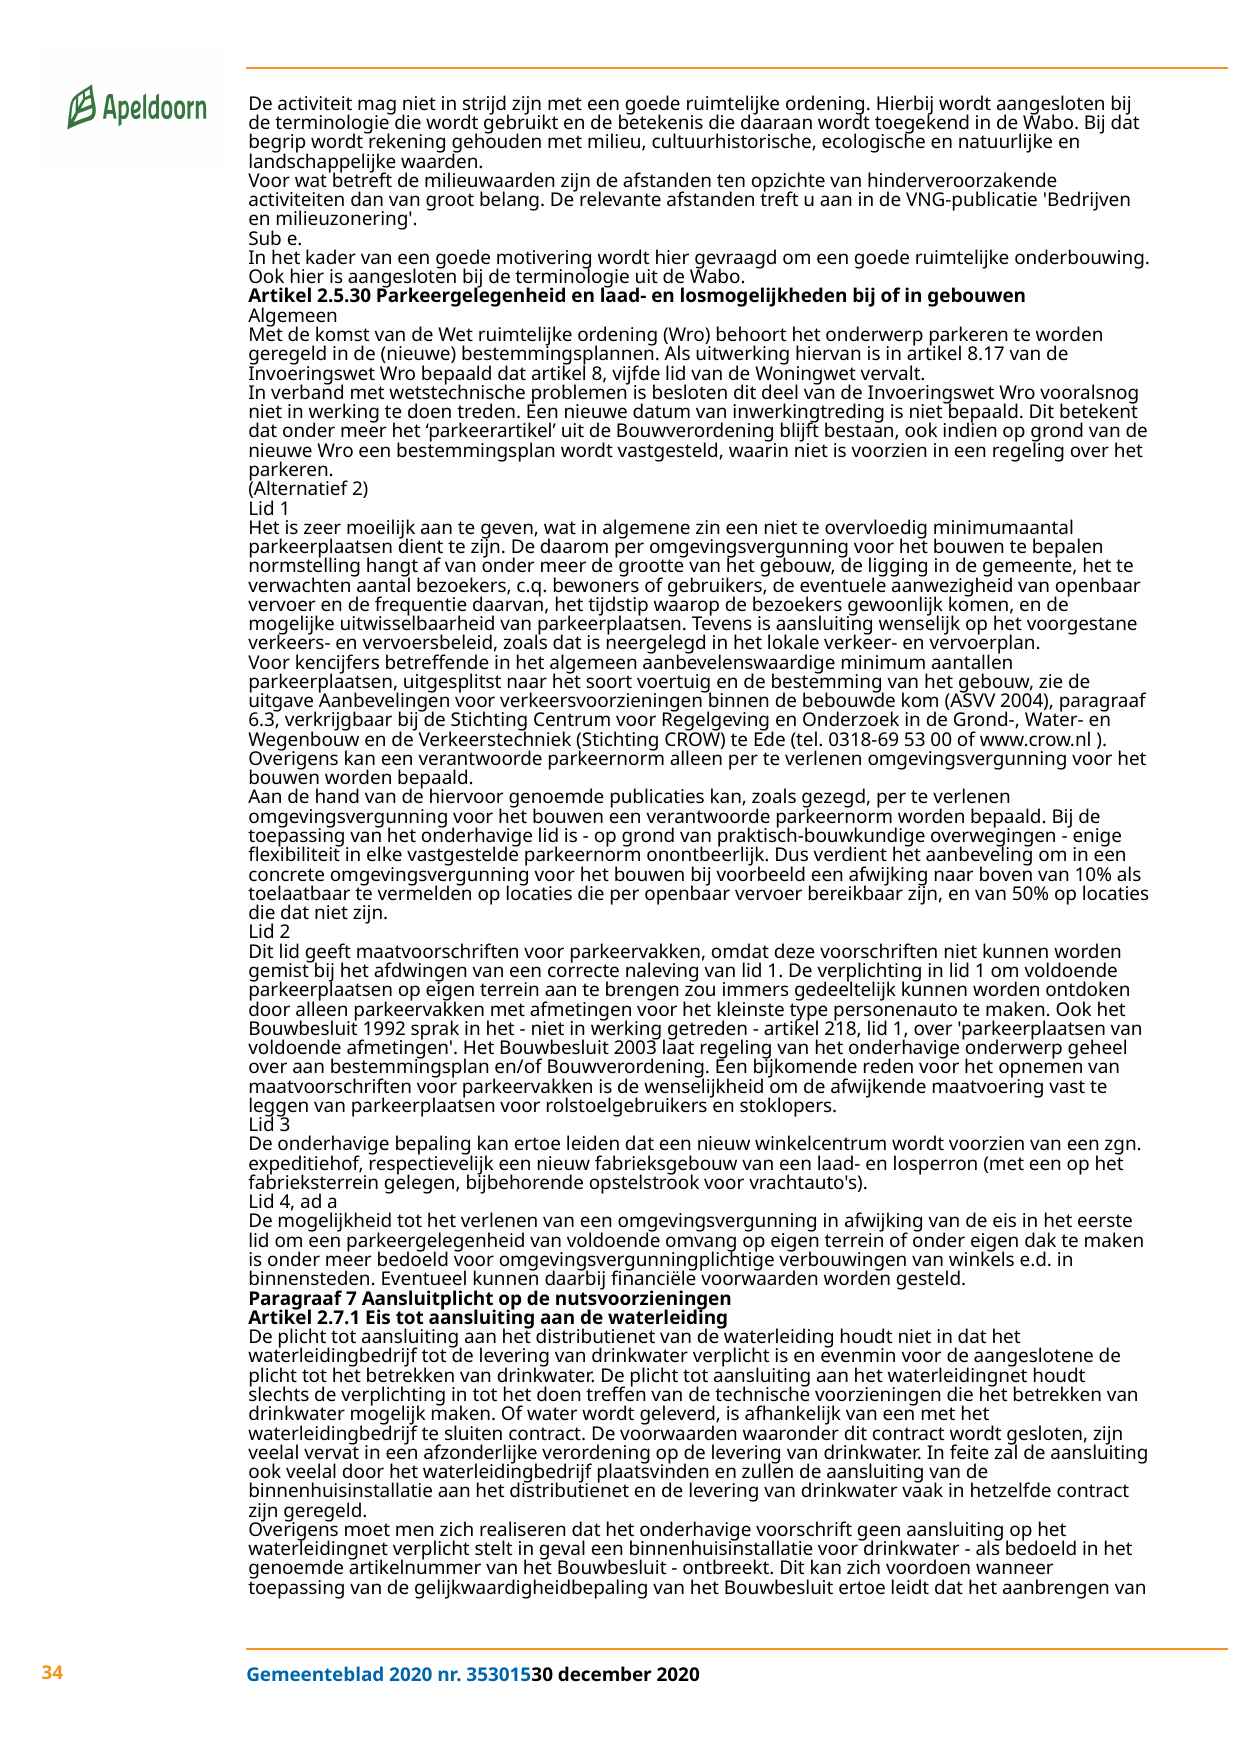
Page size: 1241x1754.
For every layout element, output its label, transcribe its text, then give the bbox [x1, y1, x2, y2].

text Lid 3 [248, 1116, 1152, 1135]
text Aan de hand van de hiervoor genoemde publicaties kan, zoals gezegd, per te verlenen omgevingsvergunning voor het bouwen een verantwoorde parkeernorm worden bepaald. Bij de toepassing van het onderhavige lid is - op grond van praktisch-bouwkundige overwegingen - enige flexibiliteit in elke vastgestelde parkeernorm onontbeerlijk. Dus verdient het aanbeveling om in een concrete omgevingsvergunning voor het bouwen bij voorbeeld een afwijking naar boven van 10% als toelaatbaar te vermelden op locaties die per openbaar vervoer bereikbaar zijn, en van 50% op locaties die dat niet zijn. [248, 788, 1152, 923]
text Overigens moet men zich realiseren dat het onderhavige voorschrift geen aansluiting op het waterleidingnet verplicht stelt in geval een binnenhuisinstallatie voor drinkwater - als bedoeld in het genoemde artikelnummer van het Bouwbesluit - ontbreekt. Dit kan zich voordoen wanneer toepassing van de gelijkwaardigheidbepaling van het Bouwbesluit ertoe leidt dat het aanbrengen van [248, 1521, 1152, 1598]
text Lid 4, ad a [248, 1193, 1152, 1212]
text De activiteit mag niet in strijd zijn met een goede ruimtelijke ordening. Hierbij wordt aangesloten bij de terminologie die wordt gebruikt en de betekenis die daaraan wordt toegekend in de Wabo. Bij dat begrip wordt rekening gehouden met milieu, cultuurhistorische, ecologische en natuurlijke en landschappelijke waarden. [248, 95, 1152, 172]
text Voor kencijfers betreffende in het algemeen aanbevelenswaardige minimum aantallen parkeerplaatsen, uitgesplitst naar het soort voertuig en de bestemming van het gebouw, zie de uitgave Aanbevelingen voor verkeersvoorzieningen binnen de bebouwde kom (ASVV 2004), paragraaf 6.3, verkrijgbaar bij de Stichting Centrum voor Regelgeving en Onderzoek in de Grond-, Water- en Wegenbouw en de Verkeerstechniek (Stichting CROW) te Ede (tel. 0318-69 53 00 of www.crow.nl ). Overigens kan een verantwoorde parkeernorm alleen per te verlenen omgevingsvergunning voor het bouwen worden bepaald. [248, 654, 1152, 788]
text (Alternatief 2) [248, 480, 1152, 499]
text Met de komst van de Wet ruimtelijke ordening (Wro) behoort het onderwerp parkeren te worden geregeld in de (nieuwe) bestemmingsplannen. Als uitwerking hiervan is in artikel 8.17 van de Invoeringswet Wro bepaald dat artikel 8, vijfde lid van de Woningwet vervalt. [248, 326, 1152, 384]
text De plicht tot aansluiting aan het distributienet van de waterleiding houdt niet in dat het waterleidingbedrijf tot de levering van drinkwater verplicht is en evenmin voor de aangeslotene de plicht tot het betrekken van drinkwater. De plicht tot aansluiting aan het waterleidingnet houdt slechts de verplichting in tot het doen treffen van de technische voorzieningen die het betrekken van drinkwater mogelijk maken. Of water wordt geleverd, is afhankelijk van een met het waterleidingbedrijf te sluiten contract. De voorwaarden waaronder dit contract wordt gesloten, zijn veelal vervat in een afzonderlijke verordening op de levering van drinkwater. In feite zal de aansluiting ook veelal door het waterleidingbedrijf plaatsvinden en zullen de aansluiting van de binnenhuisinstallatie aan het distributienet en de levering van drinkwater vaak in hetzelfde contract zijn geregeld. [248, 1328, 1152, 1521]
text Artikel 2.7.1 Eis tot aansluiting aan de waterleiding [248, 1309, 1152, 1328]
text Algemeen [248, 307, 1152, 326]
text De onderhavige bepaling kan ertoe leiden dat een nieuw winkelcentrum wordt voorzien van een zgn. expeditiehof, respectievelijk een nieuw fabrieksgebouw van een laad- en losperron (met een op het fabrieksterrein gelegen, bijbehorende opstelstrook voor vrachtauto's). [248, 1135, 1152, 1193]
text Voor wat betreft de milieuwaarden zijn de afstanden ten opzichte van hinderveroorzakende activiteiten dan van groot belang. De relevante afstanden treft u aan in de VNG-publicatie 'Bedrijven en milieuzonering'. [248, 172, 1152, 230]
text In het kader van een goede motivering wordt hier gevraagd om een goede ruimtelijke onderbouwing. Ook hier is aangesloten bij de terminologie uit de Wabo. [248, 249, 1152, 287]
text Paragraaf 7 Aansluitplicht op de nutsvoorzieningen [248, 1289, 1152, 1309]
text De mogelijkheid tot het verlenen van een omgevingsvergunning in afwijking van de eis in het eerste lid om een parkeergelegenheid van voldoende omvang op eigen terrein of onder eigen dak te maken is onder meer bedoeld voor omgevingsvergunningplichtige verbouwingen van winkels e.d. in binnensteden. Eventueel kunnen daarbij financiële voorwaarden worden gesteld. [248, 1212, 1152, 1289]
text Sub e. [248, 230, 1152, 249]
text Lid 2 [248, 923, 1152, 943]
text In verband met wetstechnische problemen is besloten dit deel van de Invoeringswet Wro vooralsnog niet in werking te doen treden. Een nieuwe datum van inwerkingtreding is niet bepaald. Dit betekent dat onder meer het ‘parkeerartikel’ uit de Bouwverordening blijft bestaan, ook indien op grond van de nieuwe Wro een bestemmingsplan wordt vastgesteld, waarin niet is voorzien in een regeling over het parkeren. [248, 384, 1152, 480]
text Dit lid geeft maatvoorschriften voor parkeervakken, omdat deze voorschriften niet kunnen worden gemist bij het afdwingen van een correcte naleving van lid 1. De verplichting in lid 1 om voldoende parkeerplaatsen op eigen terrein aan te brengen zou immers gedeeltelijk kunnen worden ontdoken door alleen parkeervakken met afmetingen voor het kleinste type personenauto te maken. Ook het Bouwbesluit 1992 sprak in het - niet in werking getreden - artikel 218, lid 1, over 'parkeerplaatsen van voldoende afmetingen'. Het Bouwbesluit 2003 laat regeling van het onderhavige onderwerp geheel over aan bestemmingsplan en/of Bouwverordening. Een bijkomende reden voor het opnemen van maatvoorschriften voor parkeervakken is de wenselijkheid om de afwijkende maatvoering vast te leggen van parkeerplaatsen voor rolstoelgebruikers en stoklopers. [248, 943, 1152, 1116]
text Artikel 2.5.30 Parkeergelegenheid en laad- en losmogelijkheden bij of in gebouwen [248, 287, 1152, 307]
text Lid 1 [248, 499, 1152, 519]
text Het is zeer moeilijk aan te geven, wat in algemene zin een niet te overvloedig minimumaantal parkeerplaatsen dient te zijn. De daarom per omgevingsvergunning voor het bouwen te bepalen normstelling hangt af van onder meer de grootte van het gebouw, de ligging in de gemeente, het te verwachten aantal bezoekers, c.q. bewoners of gebruikers, de eventuele aanwezigheid van openbaar vervoer en de frequentie daarvan, het tijdstip waarop de bezoekers gewoonlijk komen, en de mogelijke uitwisselbaarheid van parkeerplaatsen. Tevens is aansluiting wenselijk op het voorgestane verkeers- en vervoersbeleid, zoals dat is neergelegd in het lokale verkeer- en vervoerplan. [248, 519, 1152, 654]
picture [41, 47, 231, 172]
